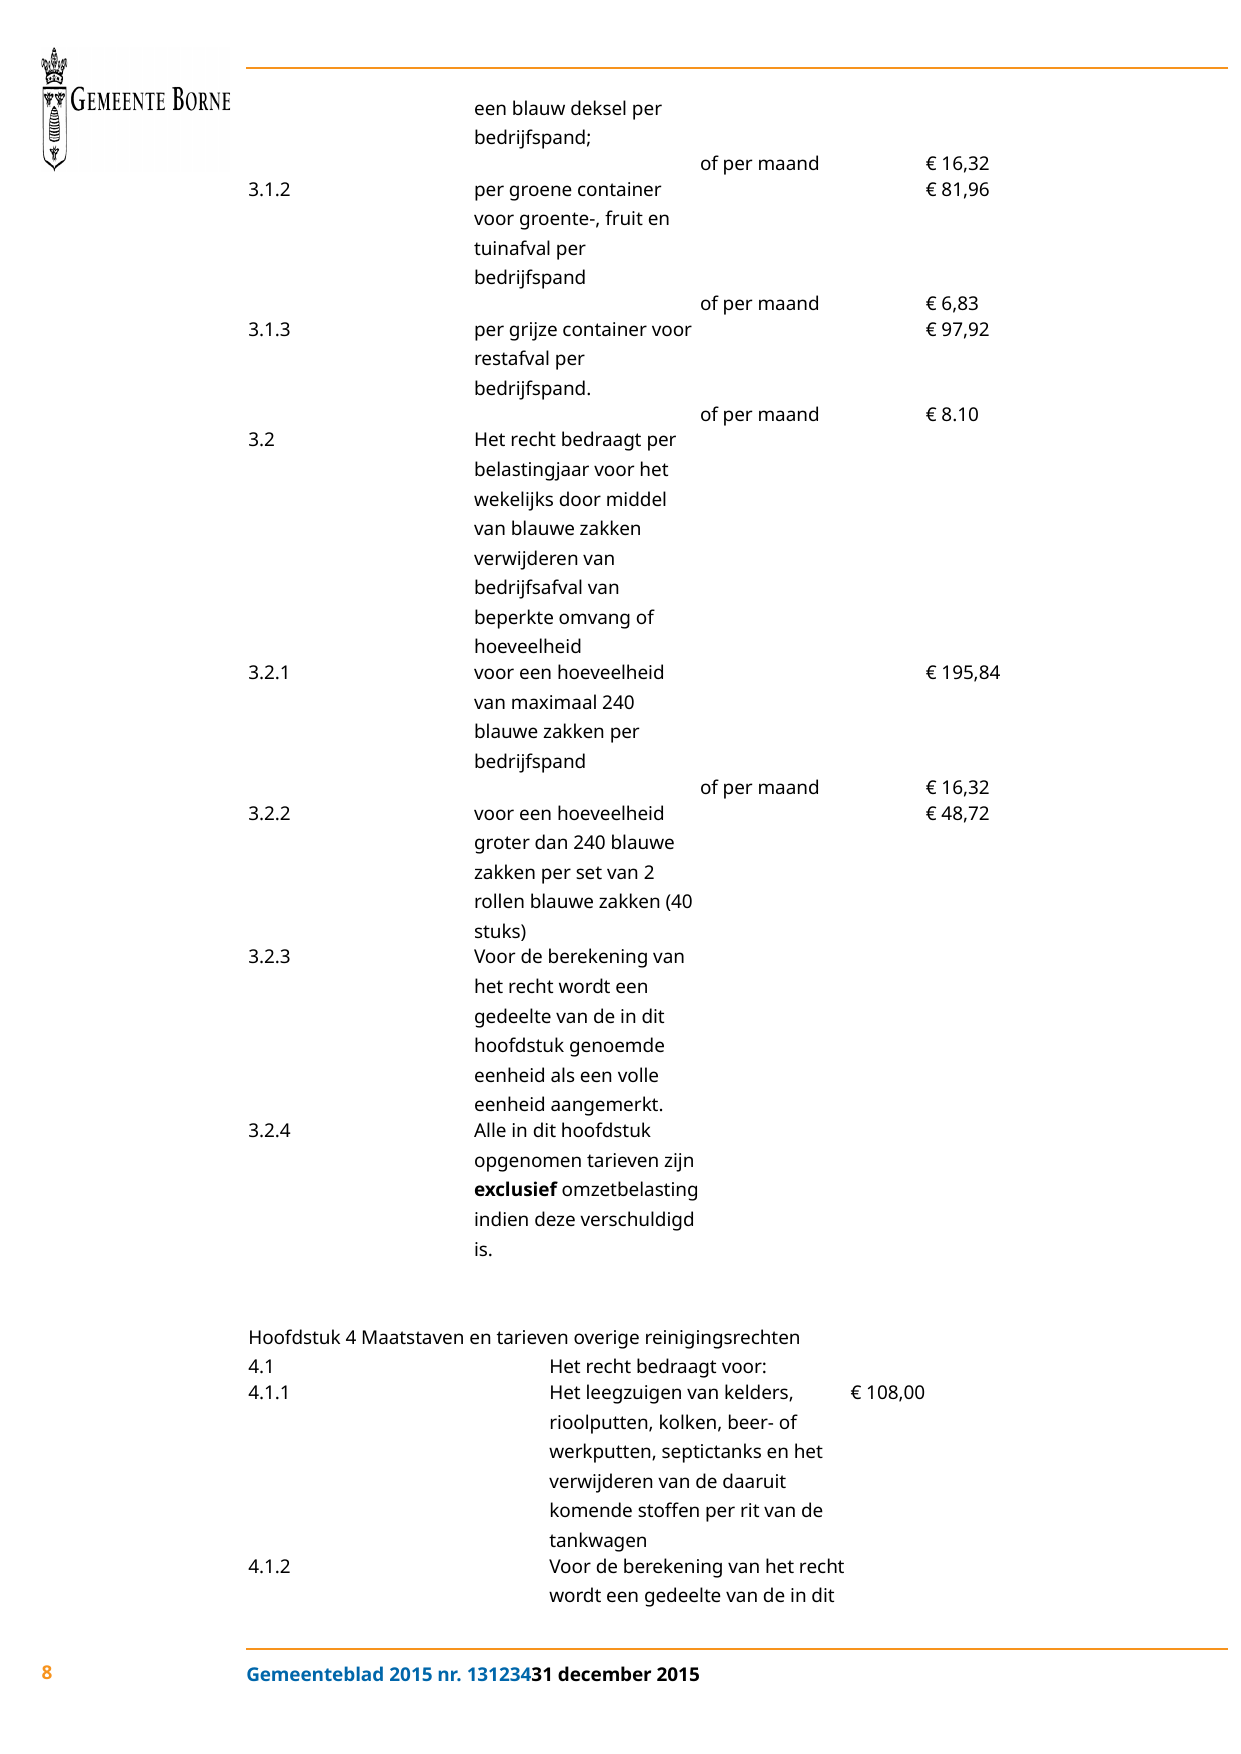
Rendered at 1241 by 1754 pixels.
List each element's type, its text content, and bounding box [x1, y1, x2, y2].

table_cell 3.2 [248, 427, 474, 659]
table_cell [926, 944, 1152, 1117]
table_cell [248, 95, 474, 150]
table_cell per groene container voor groente-, fruit en tuinafval per bedrijfspand [474, 176, 700, 290]
table_cell € 16,32 [926, 774, 1152, 800]
table_cell € 16,32 [926, 150, 1152, 176]
table_cell € 8.10 [926, 401, 1152, 427]
table_cell € 6,83 [926, 290, 1152, 316]
table_cell [474, 150, 700, 176]
table_cell [248, 290, 474, 316]
table_cell [700, 95, 926, 150]
table_cell € 108,00 [850, 1379, 1152, 1553]
table_header [850, 1354, 1152, 1379]
table_cell [926, 427, 1152, 659]
table_cell Het leegzuigen van kelders, rioolputten, kolken, beer- of werkputten, septictanks en het verwijderen van de daaruit komende stoffen per rit van de tankwagen [549, 1379, 850, 1553]
table_cell [700, 316, 926, 401]
table_cell € 195,84 [926, 660, 1152, 774]
table_cell een blauw deksel per bedrijfspand; [474, 95, 700, 150]
table_cell of per maand [700, 774, 926, 800]
table_cell 4.1.2 [248, 1553, 549, 1608]
table_cell [248, 150, 474, 176]
table_cell € 97,92 [926, 316, 1152, 401]
table_cell 4.1.1 [248, 1379, 549, 1553]
table_cell [248, 774, 474, 800]
table_cell 3.2.4 [248, 1118, 474, 1261]
table_cell of per maand [700, 401, 926, 427]
table_cell [700, 800, 926, 944]
table_cell [474, 401, 700, 427]
table_cell of per maand [700, 150, 926, 176]
table_cell [700, 176, 926, 290]
table_cell 3.2.2 [248, 800, 474, 944]
table_cell [248, 401, 474, 427]
table_cell Voor de berekening van het recht wordt een gedeelte van de in dit hoofdstuk genoemde eenheid als een volle eenheid aangemerkt. [474, 944, 700, 1117]
table_header Het recht bedraagt voor: [549, 1354, 850, 1379]
table_cell [926, 1118, 1152, 1261]
table_cell 3.2.3 [248, 944, 474, 1117]
table_header 4.1 [248, 1354, 549, 1379]
table_cell [474, 774, 700, 800]
table_cell [850, 1553, 1152, 1608]
table_cell per grijze container voor restafval per bedrijfspand. [474, 316, 700, 401]
table_cell [474, 290, 700, 316]
table_cell [926, 95, 1152, 150]
text Hoofdstuk 4 Maatstaven en tarieven overige reinigingsrechten [248, 1324, 1152, 1349]
table_cell 3.1.3 [248, 316, 474, 401]
table_cell [700, 1118, 926, 1261]
table_cell of per maand [700, 290, 926, 316]
table_cell [700, 944, 926, 1117]
table_cell 3.1.2 [248, 176, 474, 290]
table_cell € 48,72 [926, 800, 1152, 944]
picture [41, 47, 231, 172]
table_cell Alle in dit hoofdstuk opgenomen tarieven zijn exclusief omzetbelasting indien deze verschuldigd is. [474, 1118, 700, 1261]
table_cell [700, 660, 926, 774]
table_cell voor een hoeveelheid van maximaal 240 blauwe zakken per bedrijfspand [474, 660, 700, 774]
table_cell voor een hoeveelheid groter dan 240 blauwe zakken per set van 2 rollen blauwe zakken (40 stuks) [474, 800, 700, 944]
table_cell Het recht bedraagt per belastingjaar voor het wekelijks door middel van blauwe zakken verwijderen van bedrijfsafval van beperkte omvang of hoeveelheid [474, 427, 700, 659]
table_cell € 81,96 [926, 176, 1152, 290]
table_cell 3.2.1 [248, 660, 474, 774]
table_cell [700, 427, 926, 659]
table_cell Voor de berekening van het recht wordt een gedeelte van de in dit [549, 1553, 850, 1608]
